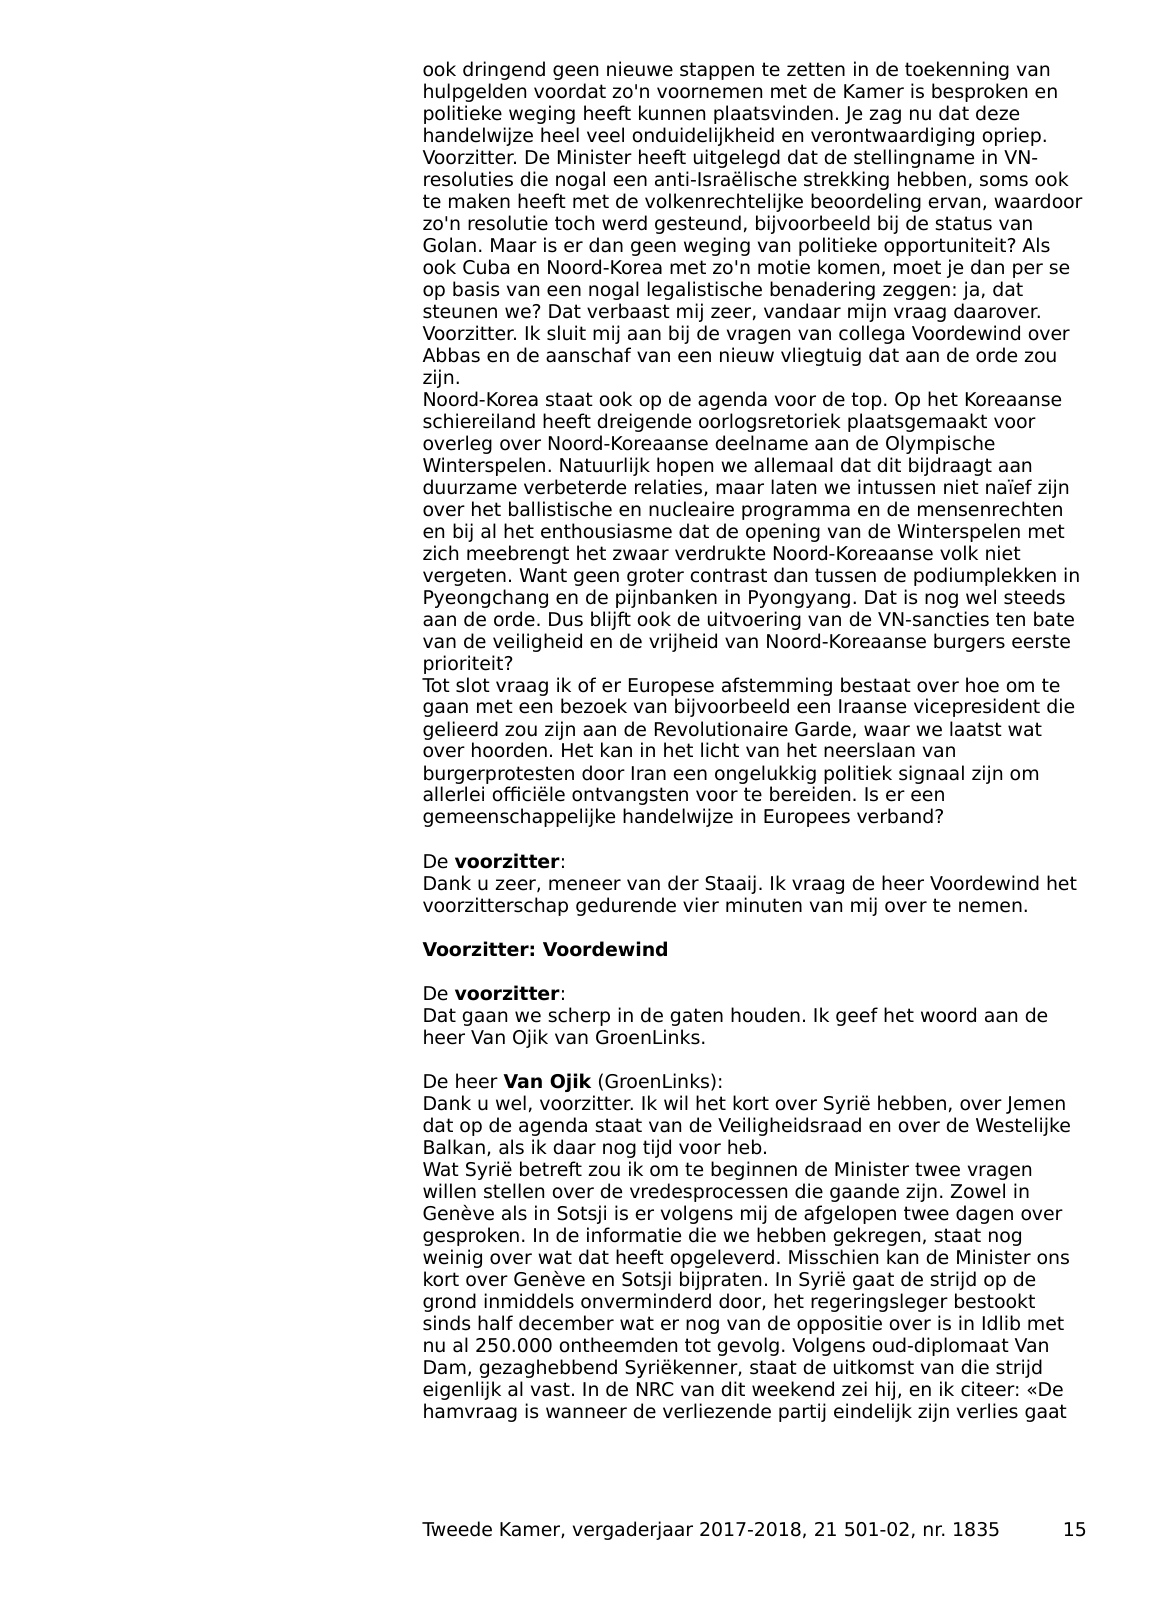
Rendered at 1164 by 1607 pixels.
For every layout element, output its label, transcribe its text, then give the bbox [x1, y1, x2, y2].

text Wat Syrië betreft zou ik om te beginnen de Minister twee vragen willen stellen over de vredesprocessen die gaande zijn. Zowel in Genève als in Sotsji is er volgens mij de afgelopen twee dagen over gesproken. In de informatie die we hebben gekregen, staat nog weinig over wat dat heeft opgeleverd. Misschien kan de Minister ons kort over Genève en Sotsji bijpraten. In Syrië gaat de strijd op de grond inmiddels onverminderd door, het regeringsleger bestookt sinds half december wat er nog van de oppositie over is in Idlib met nu al 250.000 ontheemden tot gevolg. Volgens oud-diplomaat Van Dam, gezaghebbend Syriëkenner, staat de uitkomst van die strijd eigenlijk al vast. In de NRC van dit weekend zei hij, en ik citeer: «De hamvraag is wanneer de verliezende partij eindelijk zijn verlies gaat [422, 1159, 1087, 1423]
subtitle Voorzitter: Voordewind [422, 939, 1087, 961]
text Noord-Korea staat ook op de agenda voor de top. Op het Koreaanse schiereiland heeft dreigende oorlogsretoriek plaatsgemaakt voor overleg over Noord-Koreaanse deelname aan de Olympische Winterspelen. Natuurlijk hopen we allemaal dat dit bijdraagt aan duurzame verbeterde relaties, maar laten we intussen niet naïef zijn over het ballistische en nucleaire programma en de mensenrechten en bij al het enthousiasme dat de opening van de Winterspelen met zich meebrengt het zwaar verdrukte Noord-Koreaanse volk niet vergeten. Want geen groter contrast dan tussen de podiumplekken in Pyeongchang en de pijnbanken in Pyongyang. Dat is nog wel steeds aan de orde. Dus blijft ook de uitvoering van de VN-sancties ten bate van de veiligheid en de vrijheid van Noord-Koreaanse burgers eerste prioriteit? [422, 389, 1087, 674]
text Dat gaan we scherp in de gaten houden. Ik geef het woord aan de heer Van Ojik van GroenLinks. [422, 1005, 1087, 1049]
text Tot slot vraag ik of er Europese afstemming bestaat over hoe om te gaan met een bezoek van bijvoorbeeld een Iraanse vicepresident die gelieerd zou zijn aan de Revolutionaire Garde, waar we laatst wat over hoorden. Het kan in het licht van het neerslaan van burgerprotesten door Iran een ongelukkig politiek signaal zijn om allerlei officiële ontvangsten voor te bereiden. Is er een gemeenschappelijke handelwijze in Europees verband? [422, 674, 1087, 828]
text ook dringend geen nieuwe stappen te zetten in de toekenning van hulpgelden voordat zo'n voornemen met de Kamer is besproken en politieke weging heeft kunnen plaatsvinden. Je zag nu dat deze handelwijze heel veel onduidelijkheid en verontwaardiging opriep. [422, 59, 1087, 147]
text Dank u wel, voorzitter. Ik wil het kort over Syrië hebben, over Jemen dat op de agenda staat van de Veiligheidsraad en over de Westelijke Balkan, als ik daar nog tijd voor heb. [422, 1093, 1087, 1159]
text Voorzitter. De Minister heeft uitgelegd dat de stellingname in VN-resoluties die nogal een anti-Israëlische strekking hebben, soms ook te maken heeft met de volkenrechtelijke beoordeling ervan, waardoor zo'n resolutie toch werd gesteund, bijvoorbeeld bij de status van Golan. Maar is er dan geen weging van politieke opportuniteit? Als ook Cuba en Noord-Korea met zo'n motie komen, moet je dan per se op basis van een nogal legalistische benadering zeggen: ja, dat steunen we? Dat verbaast mij zeer, vandaar mijn vraag daarover. [422, 147, 1087, 323]
text De heer Van Ojik (GroenLinks): [422, 1071, 1087, 1093]
text De voorzitter: [422, 983, 1087, 1005]
text De voorzitter: [422, 851, 1087, 872]
text Dank u zeer, meneer van der Staaij. Ik vraag de heer Voordewind het voorzitterschap gedurende vier minuten van mij over te nemen. [422, 872, 1087, 916]
text Voorzitter. Ik sluit mij aan bij de vragen van collega Voordewind over Abbas en de aanschaf van een nieuw vliegtuig dat aan de orde zou zijn. [422, 323, 1087, 389]
